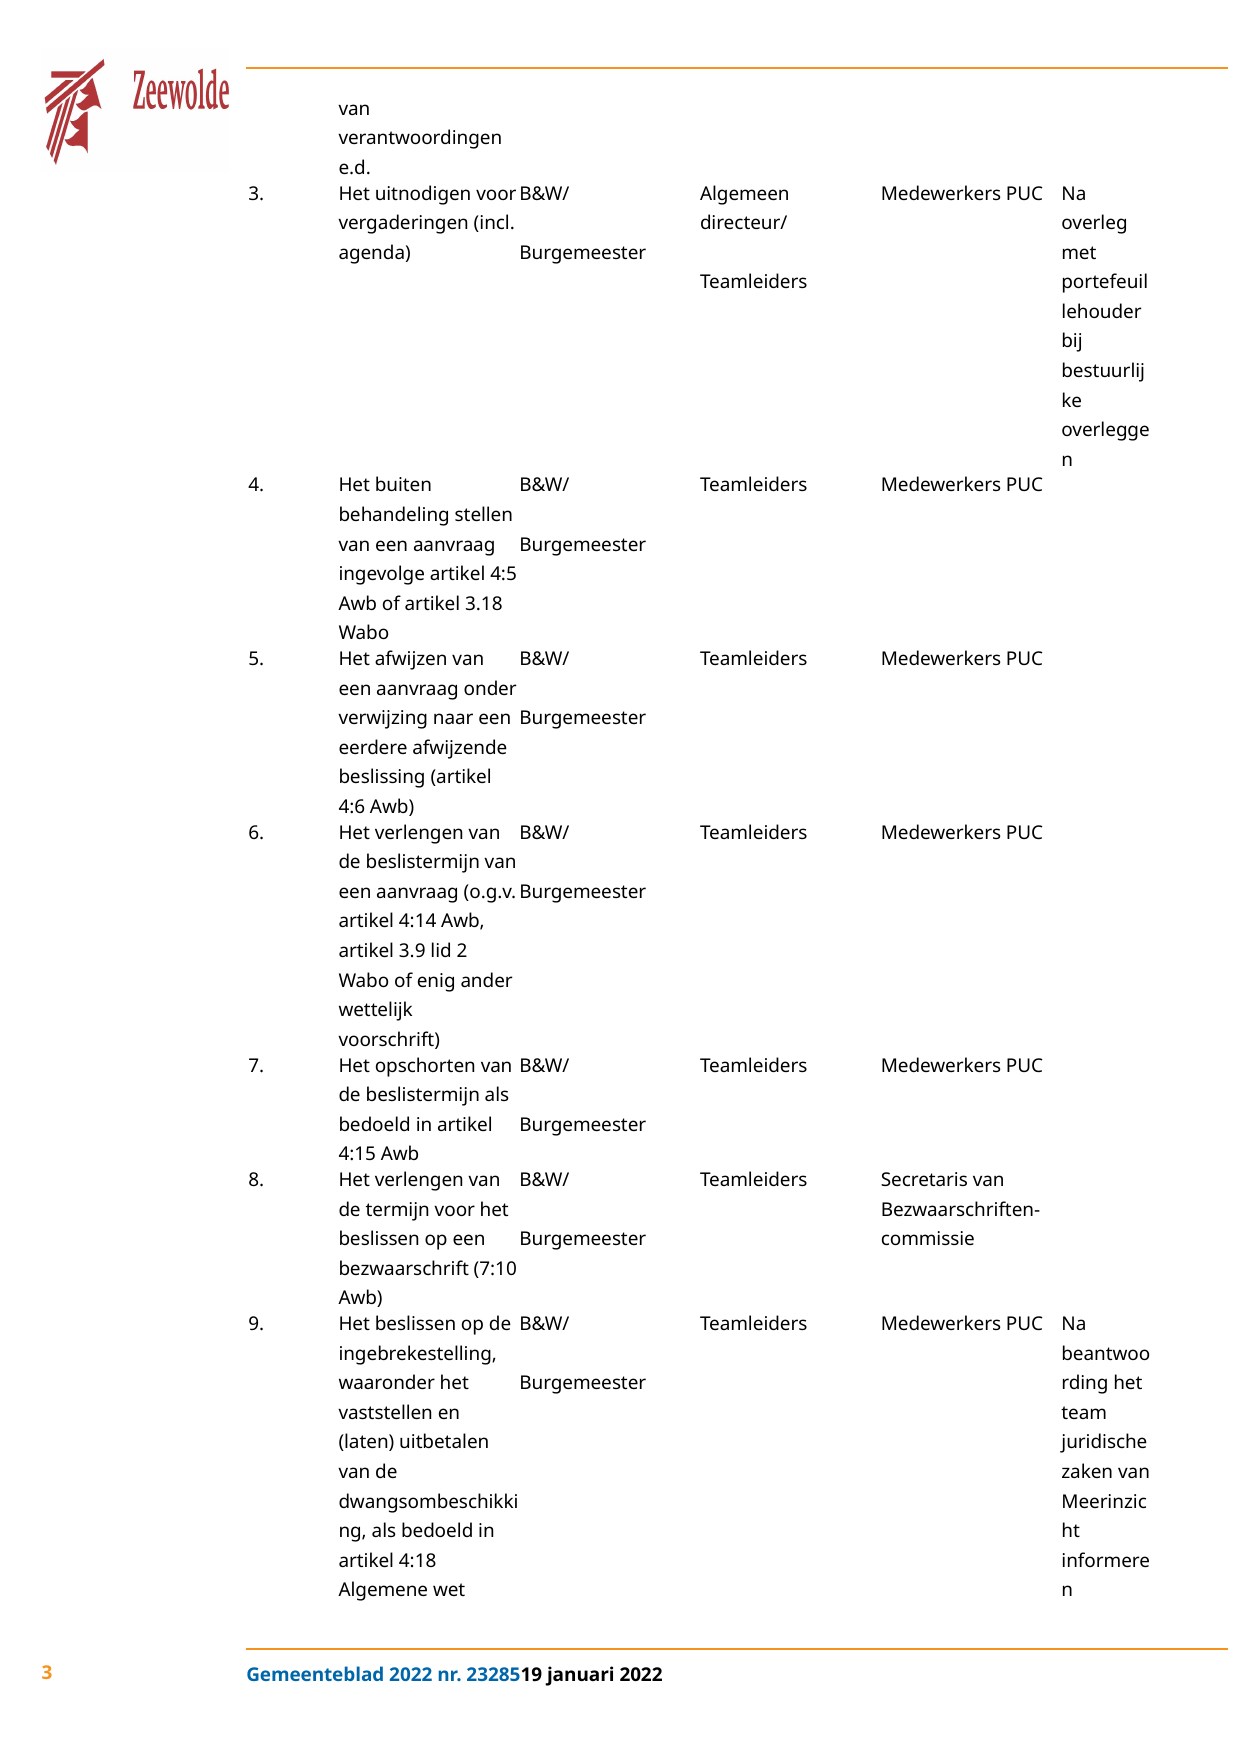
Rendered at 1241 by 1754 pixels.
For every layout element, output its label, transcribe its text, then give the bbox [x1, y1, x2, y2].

table_cell Teamleiders [700, 1310, 881, 1602]
table_cell Teamleiders [700, 819, 881, 1052]
table_cell Het opschorten van de beslistermijn als bedoeld in artikel 4:15 Awb [338, 1052, 519, 1166]
table_cell 4. [248, 472, 338, 645]
table_cell Secretaris van Bezwaarschriften-commissie [881, 1166, 1061, 1310]
table_cell 8. [248, 1166, 338, 1310]
table_cell B&W/ Burgemeester [519, 180, 700, 472]
table_cell Medewerkers PUC [881, 180, 1061, 472]
table_cell Algemeen directeur/ Teamleiders [700, 180, 881, 472]
table_cell B&W/ Burgemeester [519, 819, 700, 1052]
table_cell [1061, 95, 1152, 180]
table_cell Medewerkers PUC [881, 1052, 1061, 1166]
table_cell Het beslissen op de ingebrekestelling, waaronder het vaststellen en (laten) uitbetalen van de dwangsombeschikking, als bedoeld in artikel 4:18 Algemene wet [338, 1310, 519, 1602]
table_cell B&W/ Burgemeester [519, 472, 700, 645]
table_cell [248, 95, 338, 180]
table_cell Teamleiders [700, 472, 881, 645]
table_cell B&W/ Burgemeester [519, 1052, 700, 1166]
table_cell Medewerkers PUC [881, 819, 1061, 1052]
table_cell Teamleiders [700, 1166, 881, 1310]
table_cell [1061, 645, 1152, 819]
table_cell Medewerkers PUC [881, 472, 1061, 645]
table_cell [1061, 1052, 1152, 1166]
table_cell 3. [248, 180, 338, 472]
table_cell B&W/ Burgemeester [519, 645, 700, 819]
table_cell Medewerkers PUC [881, 1310, 1061, 1602]
table_cell Het buiten behandeling stellen van een aanvraag ingevolge artikel 4:5 Awb of artikel 3.18 Wabo [338, 472, 519, 645]
table_cell Teamleiders [700, 645, 881, 819]
table_cell Teamleiders [700, 1052, 881, 1166]
table_cell B&W/ Burgemeester [519, 1166, 700, 1310]
table_cell [881, 95, 1061, 180]
table_cell Medewerkers PUC [881, 645, 1061, 819]
table_cell 5. [248, 645, 338, 819]
table_cell [1061, 472, 1152, 645]
table_cell Het verlengen van de termijn voor het beslissen op een bezwaarschrift (7:10 Awb) [338, 1166, 519, 1310]
table_cell Het afwijzen van een aanvraag onder verwijzing naar een eerdere afwijzende beslissing (artikel 4:6 Awb) [338, 645, 519, 819]
table_cell 7. [248, 1052, 338, 1166]
table_cell 9. [248, 1310, 338, 1602]
table_cell Het verlengen van de beslistermijn van een aanvraag (o.g.v. artikel 4:14 Awb, artikel 3.9 lid 2 Wabo of enig ander wettelijk voorschrift) [338, 819, 519, 1052]
table_cell Na beantwoording het team juridische zaken van Meerinzicht informeren [1061, 1310, 1152, 1602]
table_cell Het uitnodigen voor vergaderingen (incl. agenda) [338, 180, 519, 472]
table_cell [700, 95, 881, 180]
table_cell [519, 95, 700, 180]
table_cell [1061, 1166, 1152, 1310]
table_cell Na overleg met portefeuillehouder bij bestuurlijke overleggen [1061, 180, 1152, 472]
table_cell [1061, 819, 1152, 1052]
table_cell B&W/ Burgemeester [519, 1310, 700, 1602]
picture [41, 47, 231, 172]
table_cell van verantwoordingen e.d. [338, 95, 519, 180]
table_cell 6. [248, 819, 338, 1052]
